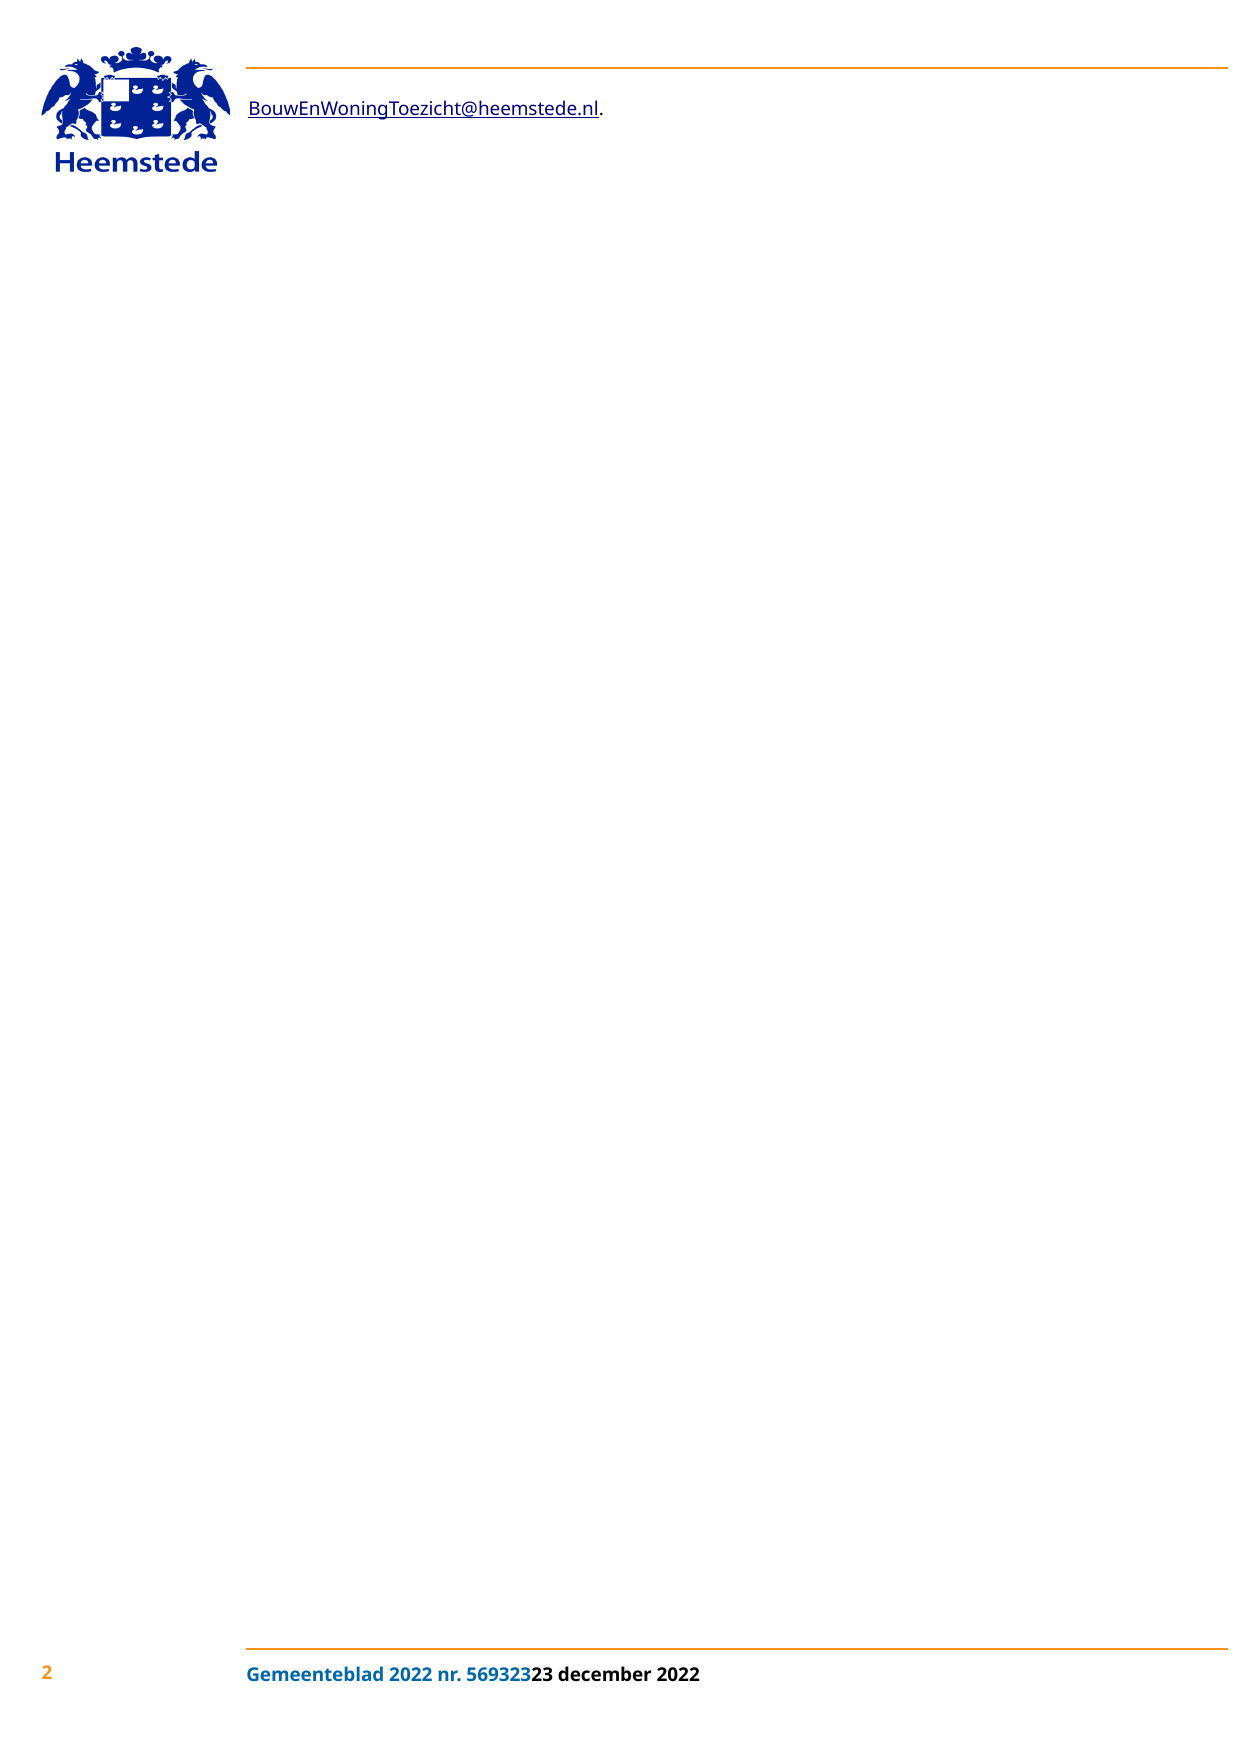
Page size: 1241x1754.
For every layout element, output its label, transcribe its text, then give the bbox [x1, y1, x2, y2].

text BouwEnWoningToezicht@heemstede.nl. [248, 95, 1152, 121]
picture [41, 47, 231, 172]
